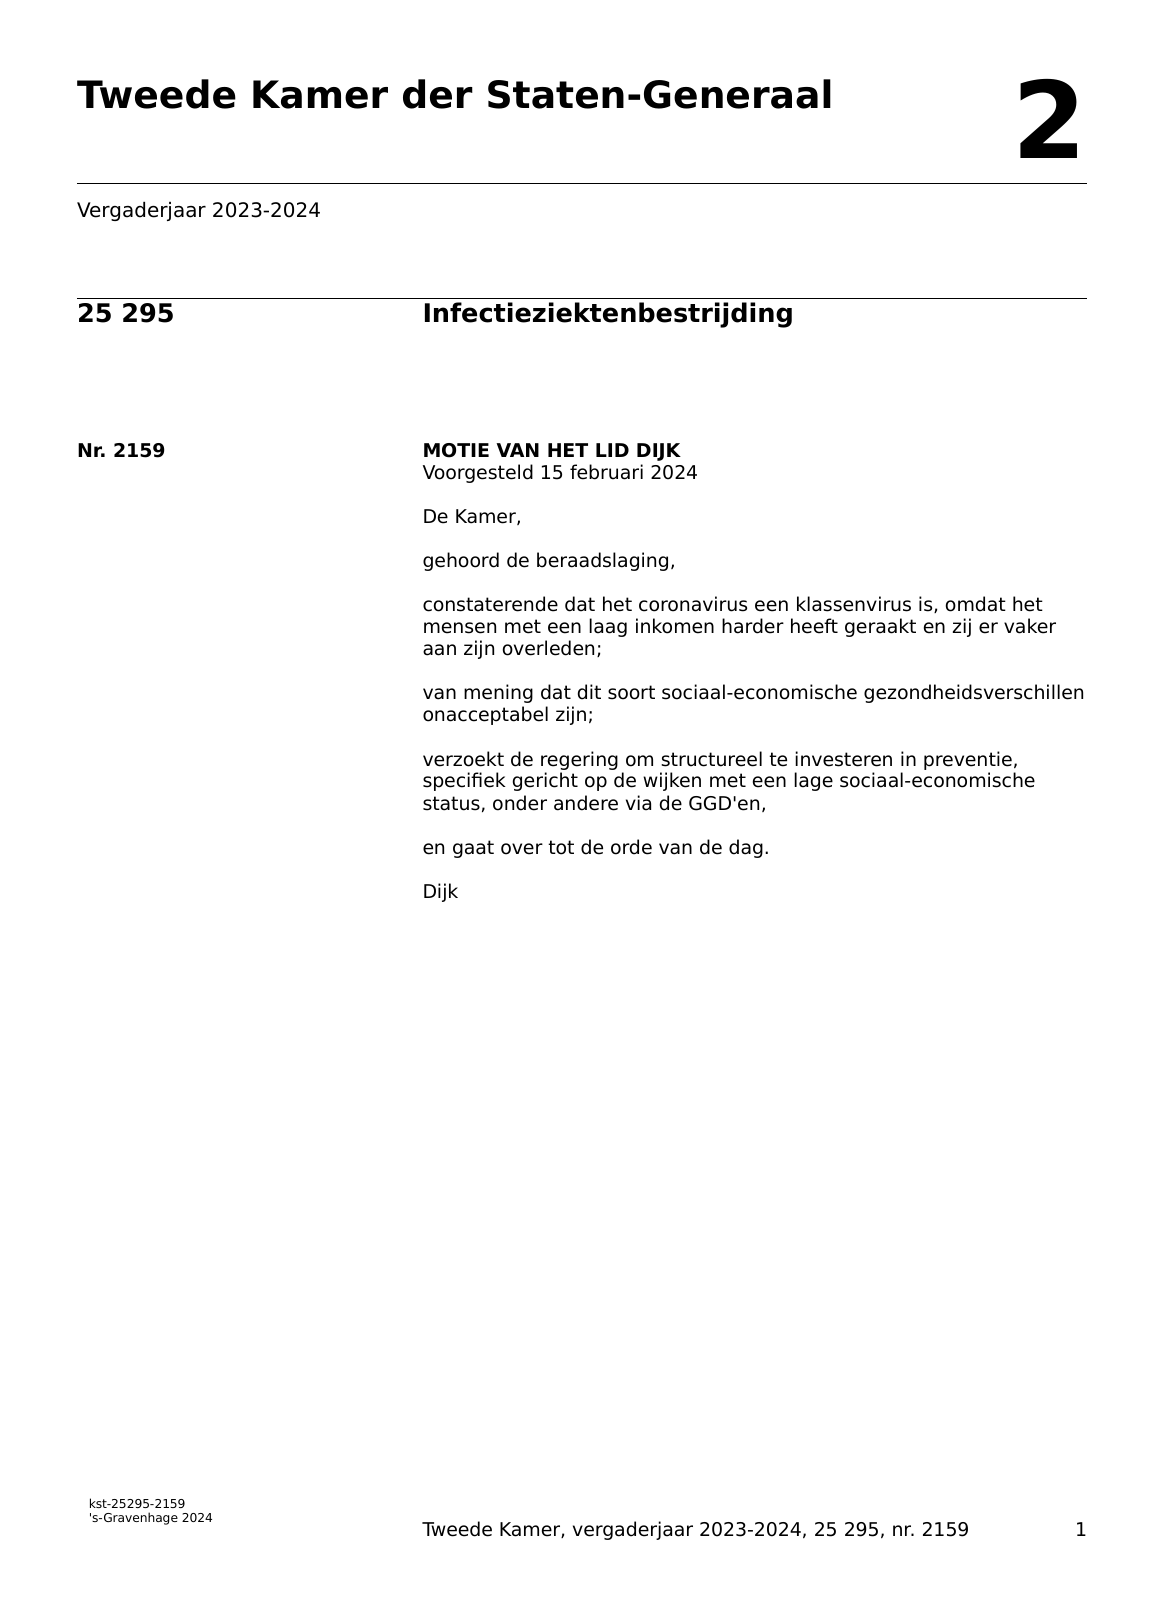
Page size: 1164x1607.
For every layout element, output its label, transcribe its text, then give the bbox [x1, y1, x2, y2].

text 's-Gravenhage 2024 [88, 1511, 323, 1525]
text en gaat over tot de orde van de dag. [422, 837, 1087, 858]
text De Kamer, [422, 506, 1087, 528]
table_header 2 [886, 59, 1087, 183]
text Dijk [422, 881, 1087, 903]
text verzoekt de regering om structureel te investeren in preventie, specifiek gericht op de wijken met een lage sociaal-economische status, onder andere via de GGD'en, [422, 748, 1087, 814]
table_cell Vergaderjaar 2023-2024 [77, 184, 1087, 298]
subtitle Nr. 2159 MOTIE VAN HET LID DIJK [77, 440, 1087, 462]
text gehoord de beraadslaging, [422, 550, 1087, 572]
table_header Tweede Kamer der Staten-Generaal [77, 59, 886, 183]
text van mening dat dit soort sociaal-economische gezondheidsverschillen onacceptabel zijn; [422, 682, 1087, 726]
text constaterende dat het coronavirus een klassenvirus is, omdat het mensen met een laag inkomen harder heeft geraakt en zij er vaker aan zijn overleden; [422, 594, 1087, 660]
text kst-25295-2159 [88, 1497, 323, 1511]
text Voorgesteld 15 februari 2024 [422, 462, 1087, 484]
subtitle 25 295 Infectieziektenbestrijding [77, 299, 1087, 329]
